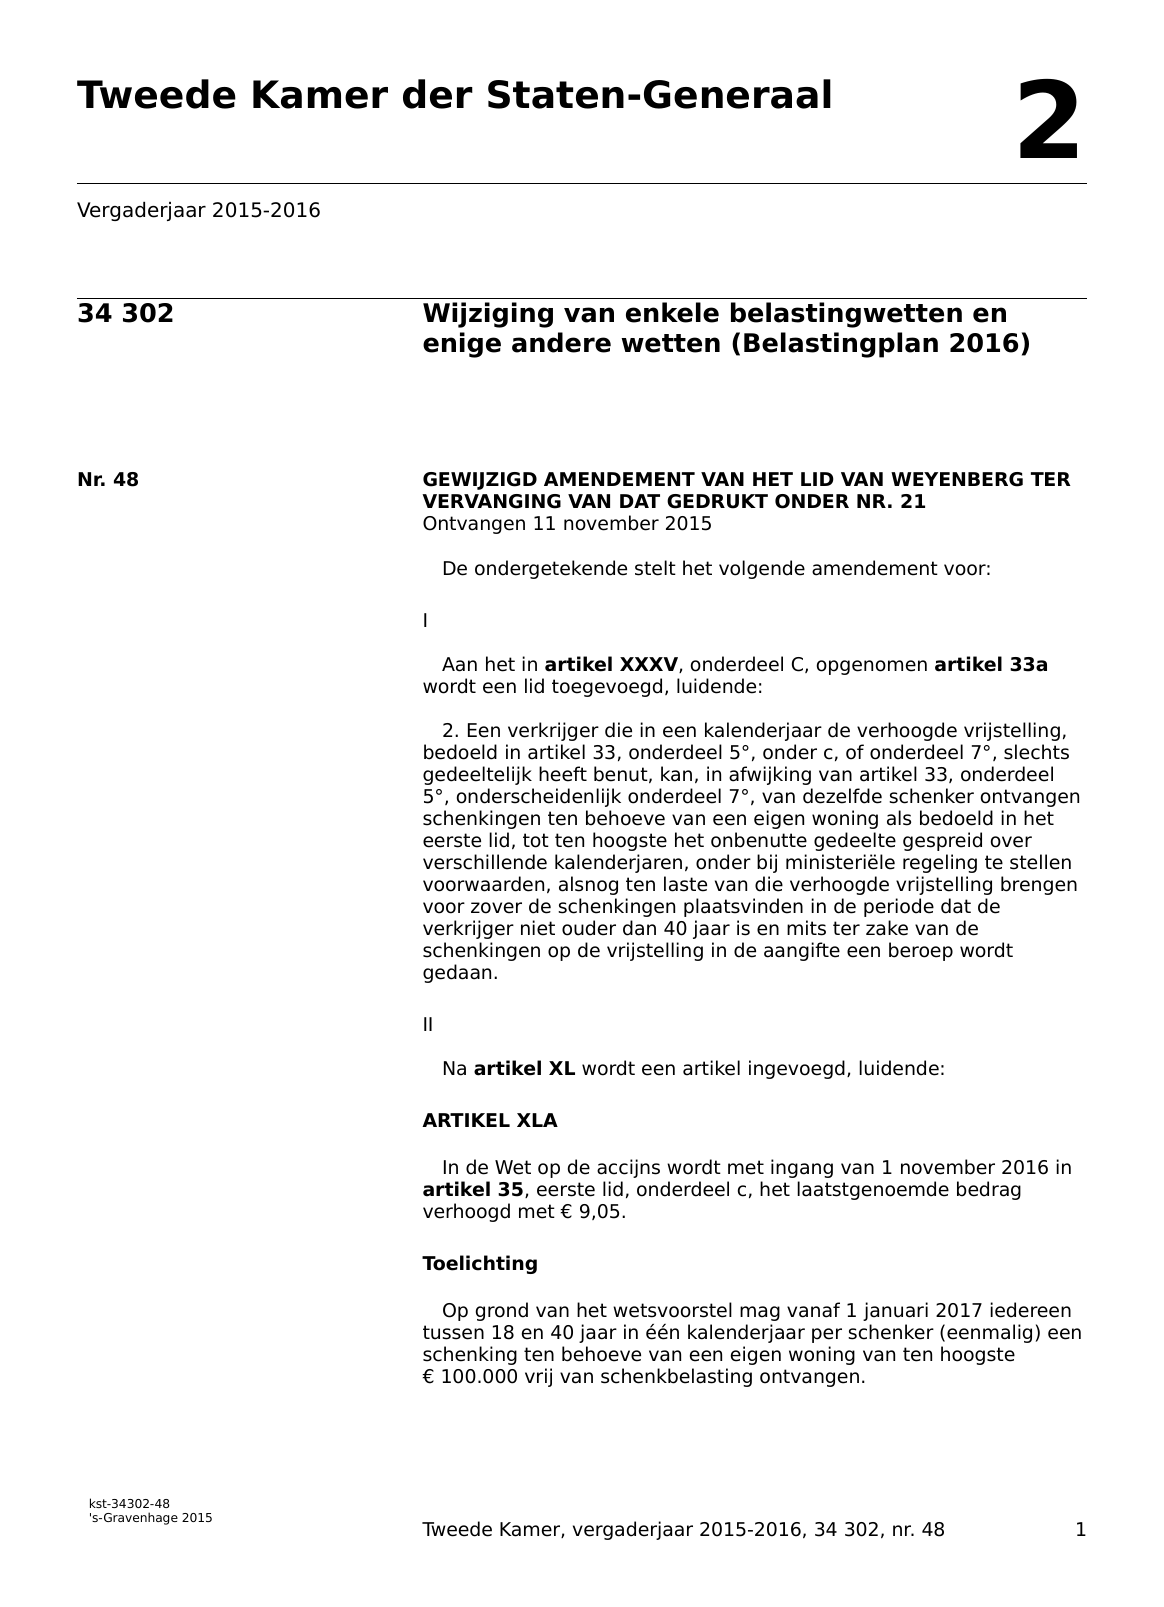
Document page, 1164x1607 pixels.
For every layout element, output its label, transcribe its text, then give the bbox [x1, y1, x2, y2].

text De ondergetekende stelt het volgende amendement voor: [422, 557, 1087, 579]
subtitle Nr. 48 GEWIJZIGD AMENDEMENT VAN HET LID VAN WEYENBERG TER VERVANGING VAN DAT GEDRUKT ONDER NR. 21 [77, 469, 1087, 513]
text 's-Gravenhage 2015 [88, 1511, 323, 1525]
subtitle Toelichting [422, 1253, 1087, 1274]
subtitle I [422, 609, 1087, 631]
table_header 2 [886, 59, 1087, 183]
text Ontvangen 11 november 2015 [422, 513, 1087, 535]
text Op grond van het wetsvoorstel mag vanaf 1 januari 2017 iedereen tussen 18 en 40 jaar in één kalenderjaar per schenker (eenmalig) een schenking ten behoeve van een eigen woning van ten hoogste € 100.000 vrij van schenkbelasting ontvangen. [422, 1299, 1087, 1387]
subtitle II [422, 1013, 1087, 1036]
text Aan het in artikel XXXV, onderdeel C, opgenomen artikel 33a wordt een lid toegevoegd, luidende: [422, 654, 1087, 698]
text In de Wet op de accijns wordt met ingang van 1 november 2016 in artikel 35, eerste lid, onderdeel c, het laatstgenoemde bedrag verhoogd met € 9,05. [422, 1157, 1087, 1223]
text kst-34302-48 [88, 1497, 323, 1511]
text 2. Een verkrijger die in een kalenderjaar de verhoogde vrijstelling, bedoeld in artikel 33, onderdeel 5°, onder c, of onderdeel 7°, slechts gedeeltelijk heeft benut, kan, in afwijking van artikel 33, onderdeel 5°, onderscheidenlijk onderdeel 7°, van dezelfde schenker ontvangen schenkingen ten behoeve van een eigen woning als bedoeld in het eerste lid, tot ten hoogste het onbenutte gedeelte gespreid over verschillende kalenderjaren, onder bij ministeriële regeling te stellen voorwaarden, alsnog ten laste van die verhoogde vrijstelling brengen voor zover de schenkingen plaatsvinden in de periode dat de verkrijger niet ouder dan 40 jaar is en mits ter zake van de schenkingen op de vrijstelling in de aangifte een beroep wordt gedaan. [422, 720, 1087, 983]
subtitle ARTIKEL XLA [422, 1110, 1087, 1132]
table_header Tweede Kamer der Staten-Generaal [77, 59, 886, 183]
text Na artikel XL wordt een artikel ingevoegd, luidende: [422, 1058, 1087, 1080]
table_cell Vergaderjaar 2015-2016 [77, 184, 1087, 298]
subtitle 34 302 Wijziging van enkele belastingwetten en enige andere wetten (Belastingplan 2016) [77, 299, 1087, 358]
